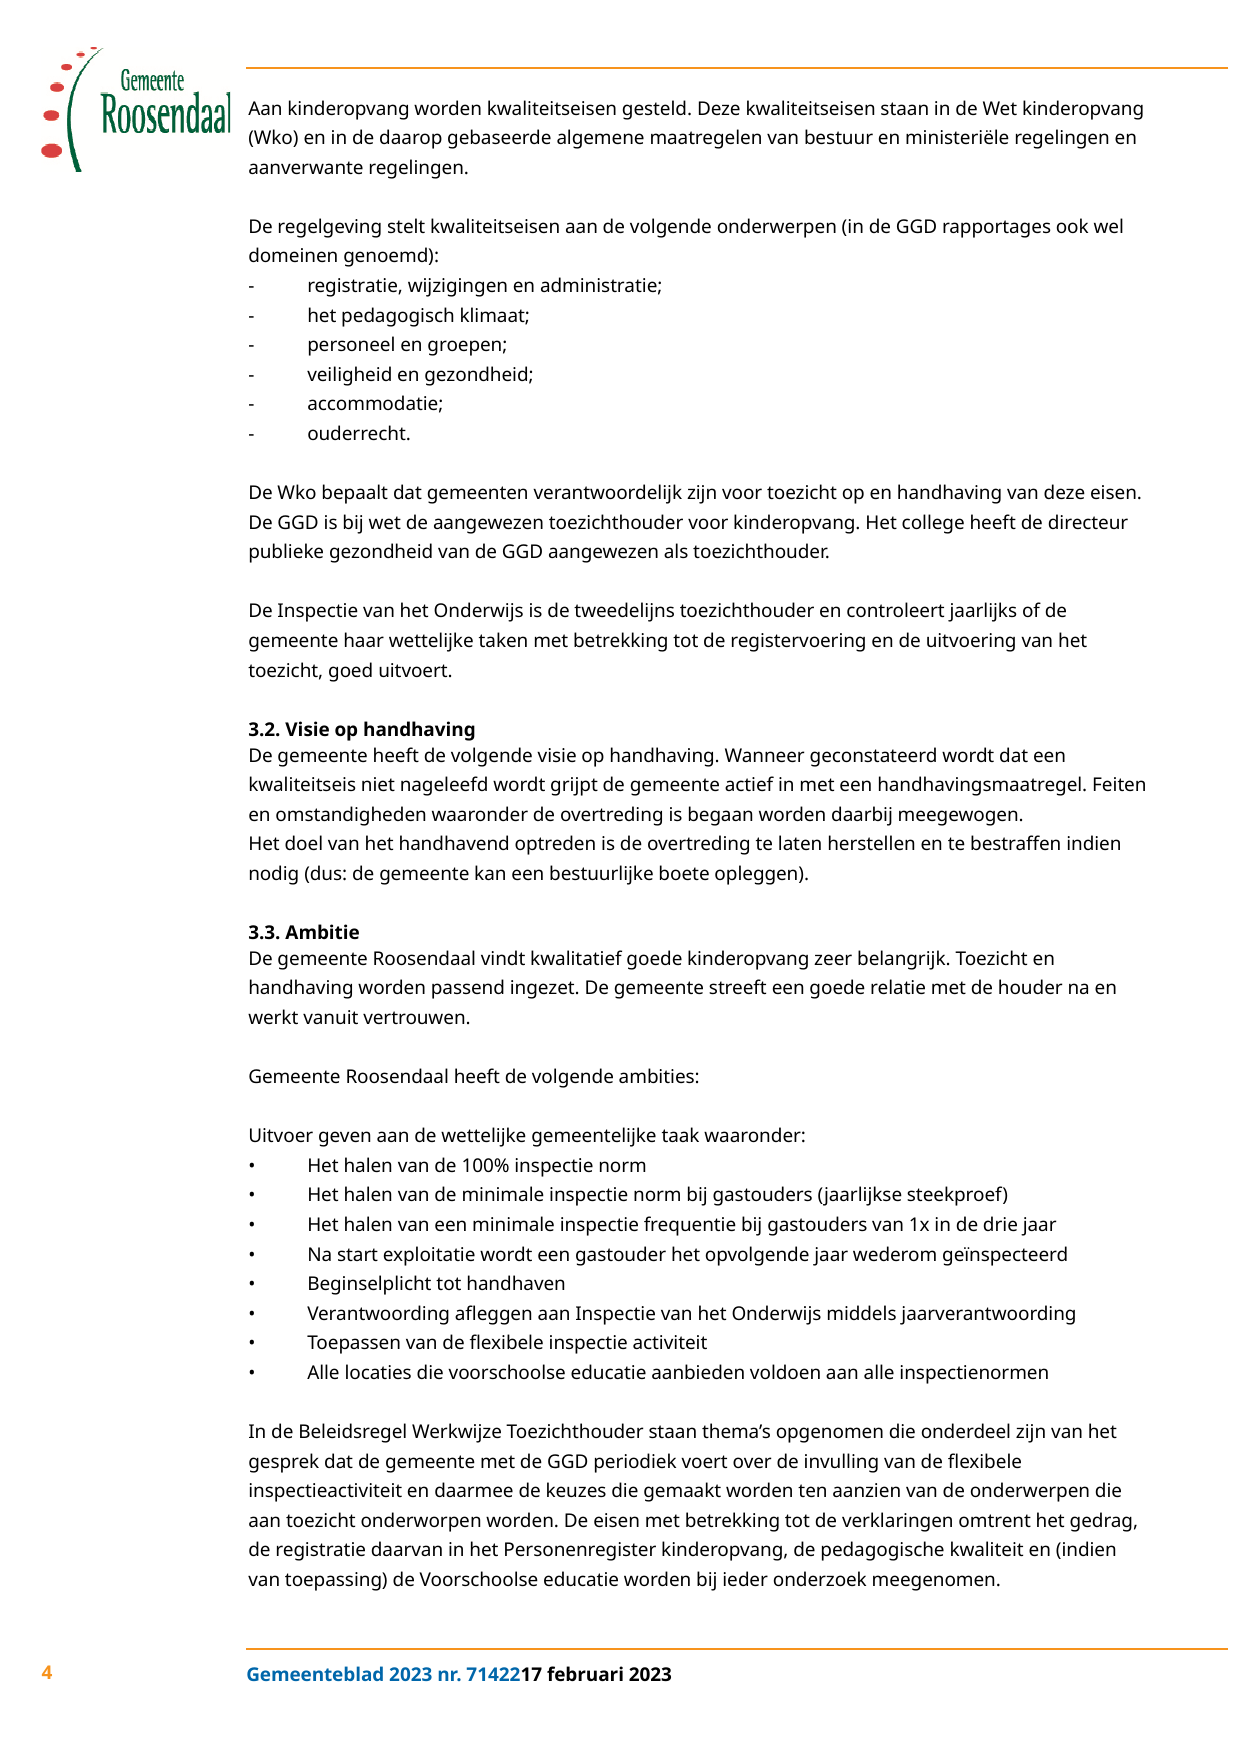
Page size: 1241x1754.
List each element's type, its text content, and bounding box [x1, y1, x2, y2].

text 3.2. Visie op handhaving [248, 716, 1152, 742]
list Verantwoording afleggen aan Inspectie van het Onderwijs middels jaarverantwoording [248, 1300, 1152, 1326]
text Uitvoer geven aan de wettelijke gemeentelijke taak waaronder: [248, 1122, 1152, 1148]
list registratie, wijzigingen en administratie; [248, 272, 1152, 298]
picture [41, 47, 231, 172]
list Na start exploitatie wordt een gastouder het opvolgende jaar wederom geïnspecteerd [248, 1241, 1152, 1267]
list veiligheid en gezondheid; [248, 361, 1152, 387]
text Gemeente Roosendaal heeft de volgende ambities: [248, 1063, 1152, 1089]
list Beginselplicht tot handhaven [248, 1270, 1152, 1296]
text De Wko bepaalt dat gemeenten verantwoordelijk zijn voor toezicht op en handhaving van deze eisen. De GGD is bij wet de aangewezen toezichthouder voor kinderopvang. Het college heeft de directeur publieke gezondheid van de GGD aangewezen als toezichthouder. [248, 479, 1152, 564]
list Het halen van een minimale inspectie frequentie bij gastouders van 1x in de drie jaar [248, 1211, 1152, 1237]
list Alle locaties die voorschoolse educatie aanbieden voldoen aan alle inspectienormen [248, 1359, 1152, 1385]
list personeel en groepen; [248, 331, 1152, 357]
list Het halen van de minimale inspectie norm bij gastouders (jaarlijkse steekproef) [248, 1182, 1152, 1207]
list Het halen van de 100% inspectie norm [248, 1152, 1152, 1178]
text De Inspectie van het Onderwijs is de tweedelijns toezichthouder en controleert jaarlijks of de gemeente haar wettelijke taken met betrekking tot de registervoering en de uitvoering van het toezicht, goed uitvoert. [248, 598, 1152, 683]
list ouderrecht. [248, 420, 1152, 446]
text De gemeente Roosendaal vindt kwalitatief goede kinderopvang zeer belangrijk. Toezicht en handhaving worden passend ingezet. De gemeente streeft een goede relatie met de houder na en werkt vanuit vertrouwen. [248, 945, 1152, 1030]
list het pedagogisch klimaat; [248, 302, 1152, 328]
text 3.3. Ambitie [248, 919, 1152, 945]
text Aan kinderopvang worden kwaliteitseisen gesteld. Deze kwaliteitseisen staan in de Wet kinderopvang (Wko) en in de daarop gebaseerde algemene maatregelen van bestuur en ministeriële regelingen en aanverwante regelingen. [248, 95, 1152, 180]
list Toepassen van de flexibele inspectie activiteit [248, 1329, 1152, 1355]
text De regelgeving stelt kwaliteitseisen aan de volgende onderwerpen (in de GGD rapportages ook wel domeinen genoemd): [248, 213, 1152, 268]
text In de Beleidsregel Werkwijze Toezichthouder staan thema’s opgenomen die onderdeel zijn van het gesprek dat de gemeente met de GGD periodiek voert over de invulling van de flexibele inspectieactiviteit en daarmee de keuzes die gemaakt worden ten aanzien van de onderwerpen die aan toezicht onderworpen worden. De eisen met betrekking tot de verklaringen omtrent het gedrag, de registratie daarvan in het Personenregister kinderopvang, de pedagogische kwaliteit en (indien van toepassing) de Voorschoolse educatie worden bij ieder onderzoek meegenomen. [248, 1418, 1152, 1592]
text Het doel van het handhavend optreden is de overtreding te laten herstellen en te bestraffen indien nodig (dus: de gemeente kan een bestuurlijke boete opleggen). [248, 831, 1152, 886]
list accommodatie; [248, 391, 1152, 416]
text De gemeente heeft de volgende visie op handhaving. Wanneer geconstateerd wordt dat een kwaliteitseis niet nageleefd wordt grijpt de gemeente actief in met een handhavingsmaatregel. Feiten en omstandigheden waaronder de overtreding is begaan worden daarbij meegewogen. [248, 742, 1152, 827]
